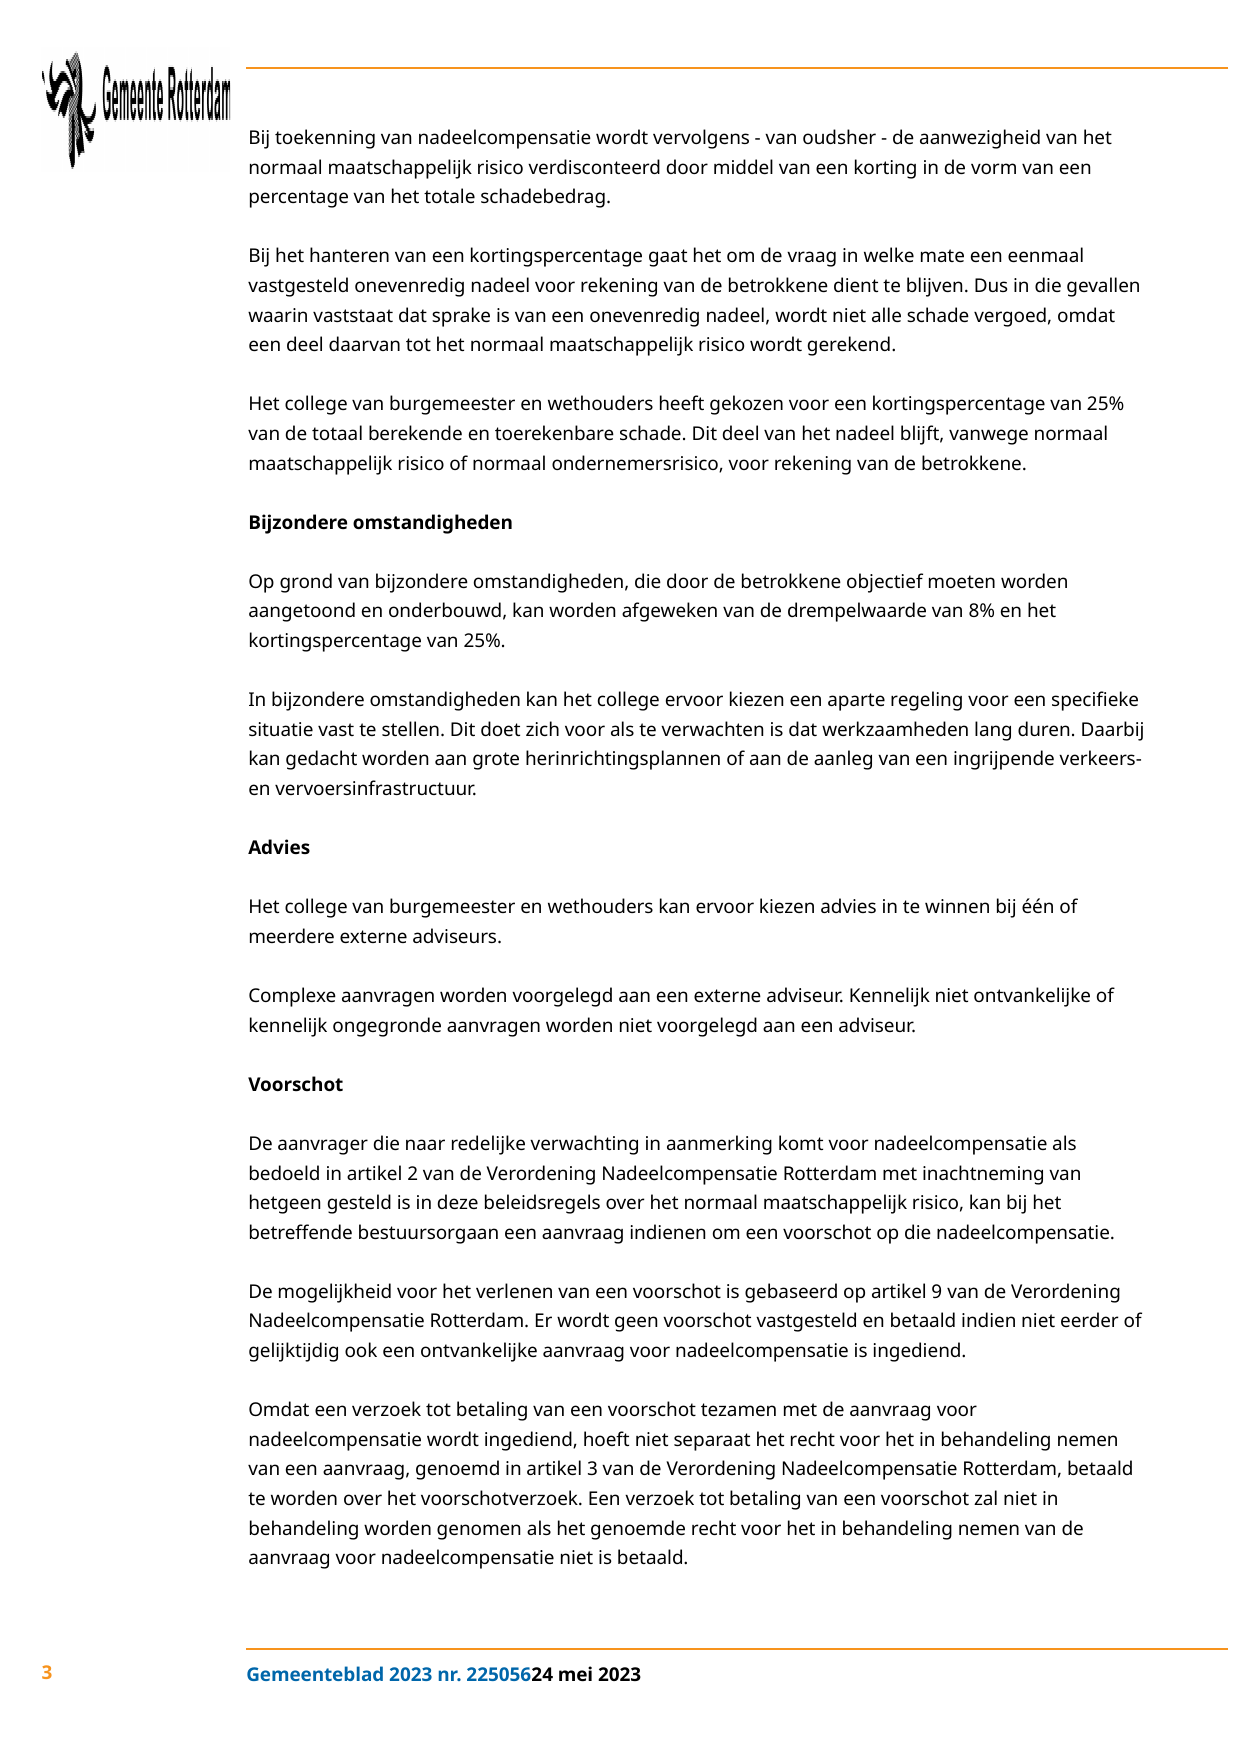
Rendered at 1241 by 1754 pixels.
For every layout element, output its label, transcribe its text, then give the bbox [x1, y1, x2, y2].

text Complexe aanvragen worden voorgelegd aan een externe adviseur. Kennelijk niet ontvankelijke of kennelijk ongegronde aanvragen worden niet voorgelegd aan een adviseur. [248, 982, 1152, 1038]
text Bij toekenning van nadeelcompensatie wordt vervolgens - van oudsher - de aanwezigheid van het normaal maatschappelijk risico verdisconteerd door middel van een korting in de vorm van een percentage van het totale schadebedrag. [248, 124, 1152, 209]
text Voorschot [248, 1071, 1152, 1097]
text In bijzondere omstandigheden kan het college ervoor kiezen een aparte regeling voor een specifieke situatie vast te stellen. Dit doet zich voor als te verwachten is dat werkzaamheden lang duren. Daarbij kan gedacht worden aan grote herinrichtingsplannen of aan de aanleg van een ingrijpende verkeers- en vervoersinfrastructuur. [248, 686, 1152, 801]
text Bijzondere omstandigheden [248, 509, 1152, 535]
text Advies [248, 834, 1152, 860]
picture [41, 47, 231, 172]
text Op grond van bijzondere omstandigheden, die door de betrokkene objectief moeten worden aangetoond en onderbouwd, kan worden afgeweken van de drempelwaarde van 8% en het kortingspercentage van 25%. [248, 568, 1152, 653]
text Het college van burgemeester en wethouders heeft gekozen voor een kortingspercentage van 25% van de totaal berekende en toerekenbare schade. Dit deel van het nadeel blijft, vanwege normaal maatschappelijk risico of normaal ondernemersrisico, voor rekening van de betrokkene. [248, 391, 1152, 476]
text Bij het hanteren van een kortingspercentage gaat het om de vraag in welke mate een eenmaal vastgesteld onevenredig nadeel voor rekening van de betrokkene dient te blijven. Dus in die gevallen waarin vaststaat dat sprake is van een onevenredig nadeel, wordt niet alle schade vergoed, omdat een deel daarvan tot het normaal maatschappelijk risico wordt gerekend. [248, 243, 1152, 357]
text De mogelijkheid voor het verlenen van een voorschot is gebaseerd op artikel 9 van de Verordening Nadeelcompensatie Rotterdam. Er wordt geen voorschot vastgesteld en betaald indien niet eerder of gelijktijdig ook een ontvankelijke aanvraag voor nadeelcompensatie is ingediend. [248, 1278, 1152, 1363]
text Het college van burgemeester en wethouders kan ervoor kiezen advies in te winnen bij één of meerdere externe adviseurs. [248, 893, 1152, 949]
text Omdat een verzoek tot betaling van een voorschot tezamen met de aanvraag voor nadeelcompensatie wordt ingediend, hoeft niet separaat het recht voor het in behandeling nemen van een aanvraag, genoemd in artikel 3 van de Verordening Nadeelcompensatie Rotterdam, betaald te worden over het voorschotverzoek. Een verzoek tot betaling van een voorschot zal niet in behandeling worden genomen als het genoemde recht voor het in behandeling nemen van de aanvraag voor nadeelcompensatie niet is betaald. [248, 1396, 1152, 1570]
text De aanvrager die naar redelijke verwachting in aanmerking komt voor nadeelcompensatie als bedoeld in artikel 2 van de Verordening Nadeelcompensatie Rotterdam met inachtneming van hetgeen gesteld is in deze beleidsregels over het normaal maatschappelijk risico, kan bij het betreffende bestuursorgaan een aanvraag indienen om een voorschot op die nadeelcompensatie. [248, 1130, 1152, 1245]
